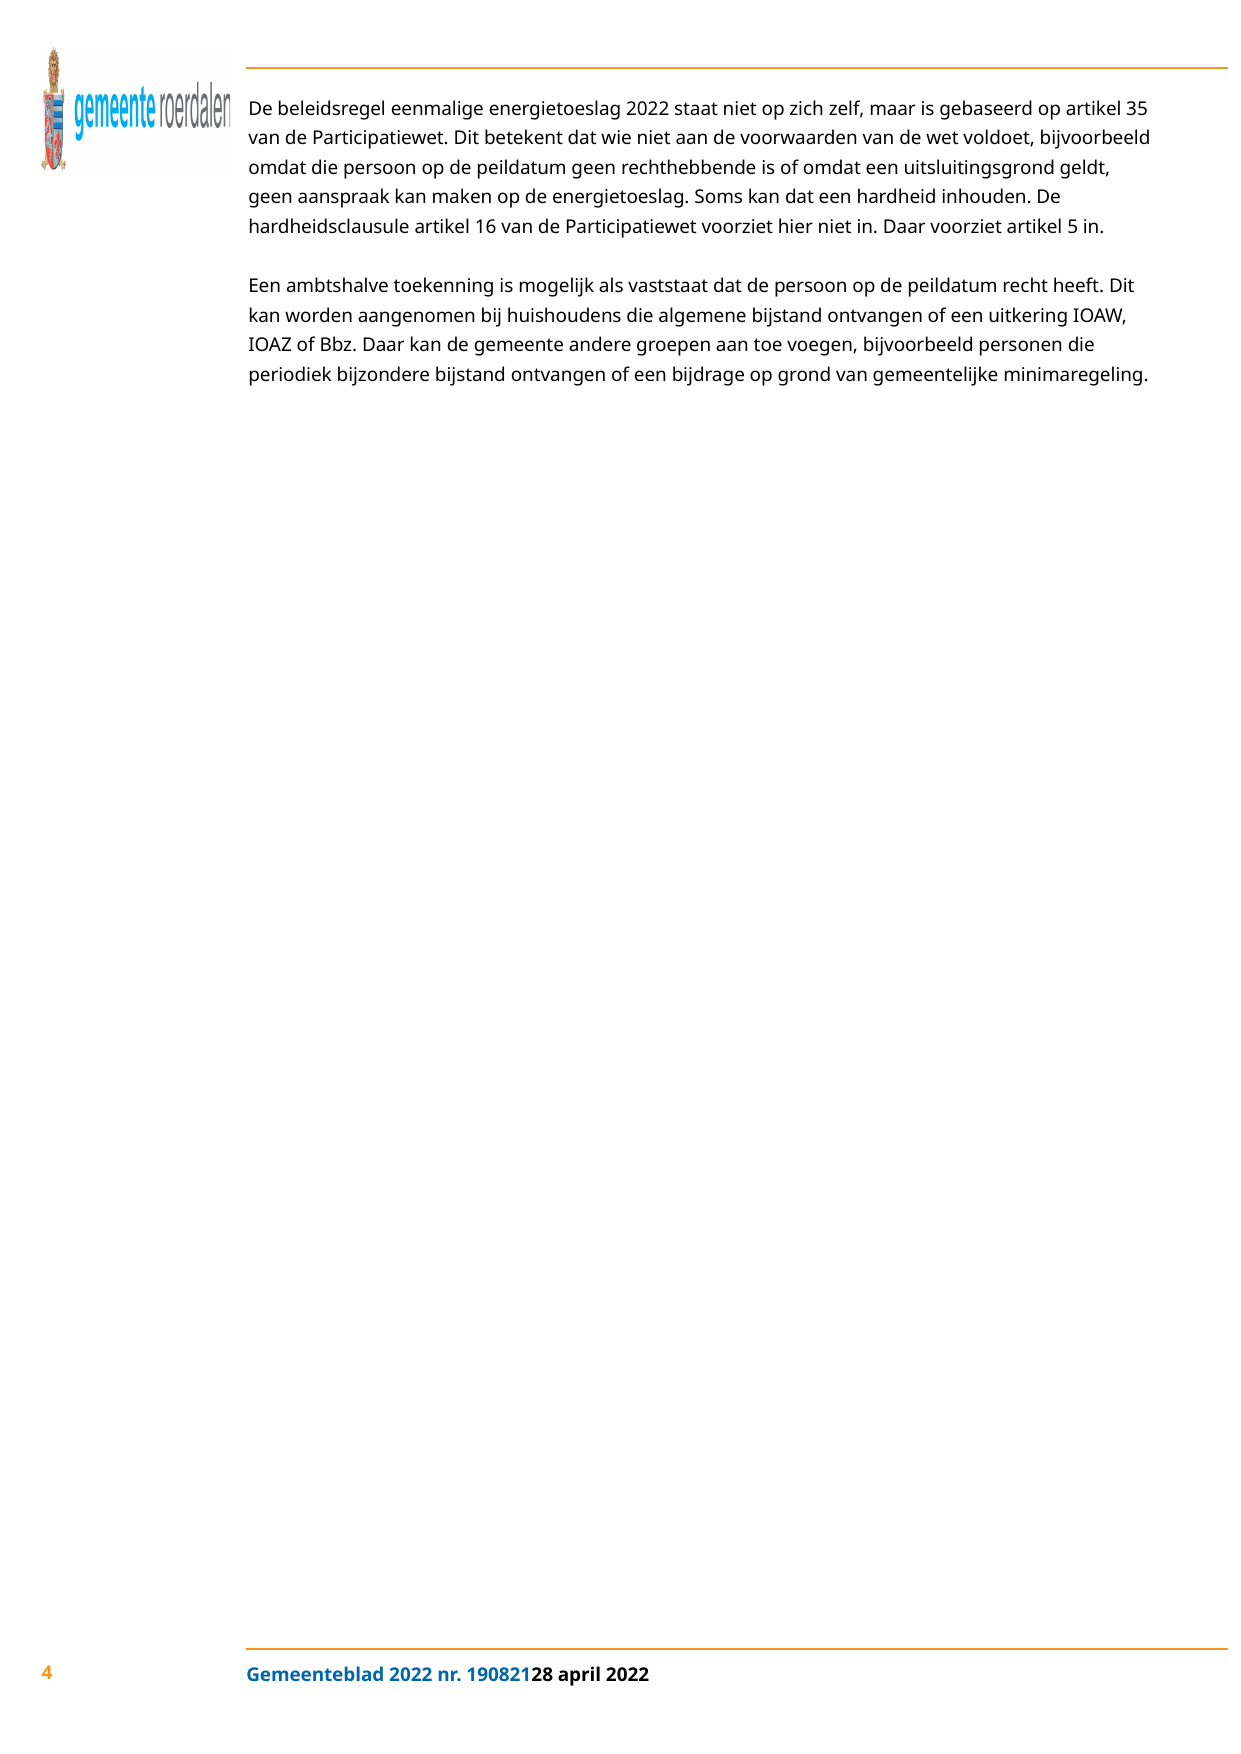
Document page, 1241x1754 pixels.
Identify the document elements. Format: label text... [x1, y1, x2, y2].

text De beleidsregel eenmalige energietoeslag 2022 staat niet op zich zelf, maar is gebaseerd op artikel 35 van de Participatiewet. Dit betekent dat wie niet aan de voorwaarden van de wet voldoet, bijvoorbeeld omdat die persoon op de peildatum geen rechthebbende is of omdat een uitsluitingsgrond geldt, geen aanspraak kan maken op de energietoeslag. Soms kan dat een hardheid inhouden. De hardheidsclausule artikel 16 van de Participatiewet voorziet hier niet in. Daar voorziet artikel 5 in. [248, 95, 1152, 239]
picture [41, 47, 231, 172]
text Een ambtshalve toekenning is mogelijk als vaststaat dat de persoon op de peildatum recht heeft. Dit kan worden aangenomen bij huishoudens die algemene bijstand ontvangen of een uitkering IOAW, IOAZ of Bbz. Daar kan de gemeente andere groepen aan toe voegen, bijvoorbeeld personen die periodiek bijzondere bijstand ontvangen of een bijdrage op grond van gemeentelijke minimaregeling. [248, 272, 1152, 387]
